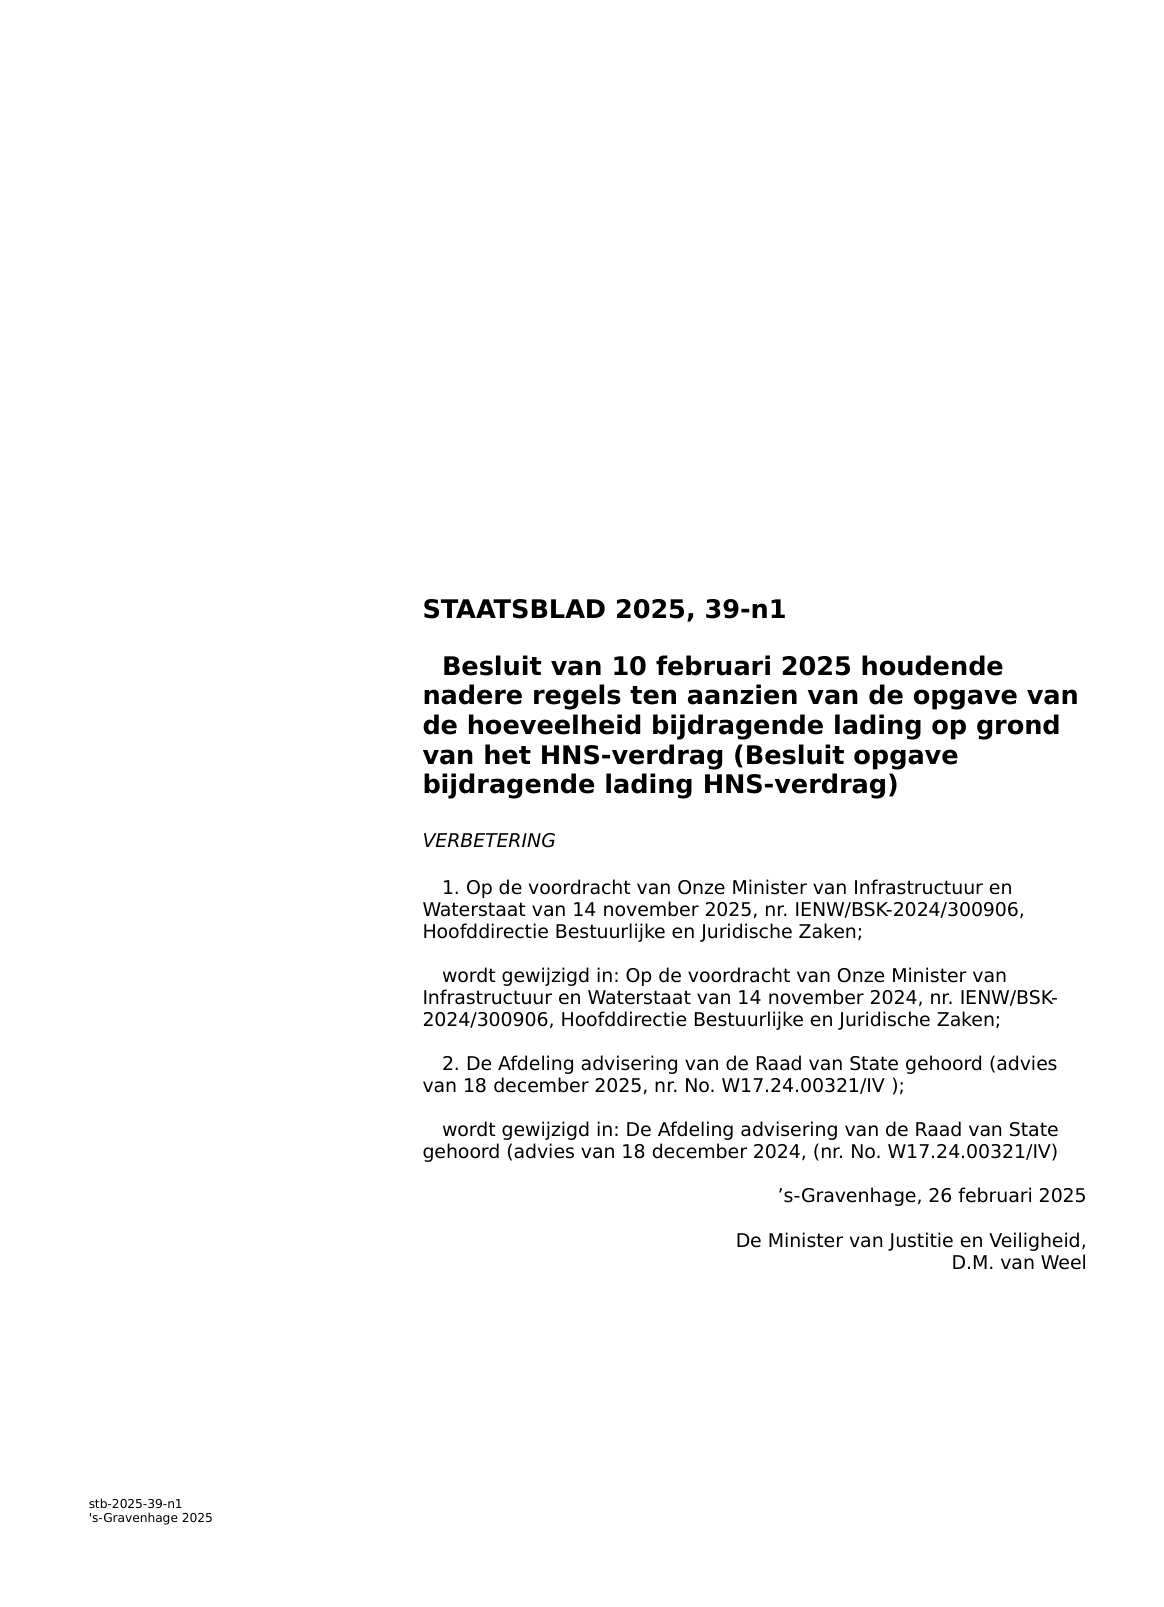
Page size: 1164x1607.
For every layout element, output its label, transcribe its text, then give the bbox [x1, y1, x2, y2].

text stb-2025-39-n1 [88, 1497, 323, 1511]
text Besluit van 10 februari 2025 houdende nadere regels ten aanzien van de opgave van de hoeveelheid bijdragende lading op grond van het HNS-verdrag (Besluit opgave bijdragende lading HNS-verdrag) [422, 651, 1087, 800]
text 1. Op de voordracht van Onze Minister van Infrastructuur en Waterstaat van 14 november 2025, nr. IENW/BSK-2024/300906, Hoofddirectie Bestuurlijke en Juridische Zaken; [422, 877, 1087, 943]
subtitle VERBETERING [422, 830, 1087, 852]
text De Minister van Justitie en Veiligheid, D.M. van Weel [422, 1229, 1087, 1273]
text wordt gewijzigd in: Op de voordracht van Onze Minister van Infrastructuur en Waterstaat van 14 november 2024, nr. IENW/BSK-2024/300906, Hoofddirectie Bestuurlijke en Juridische Zaken; [422, 965, 1087, 1031]
text wordt gewijzigd in: De Afdeling advisering van de Raad van State gehoord (advies van 18 december 2024, (nr. No. W17.24.00321/IV) [422, 1119, 1087, 1163]
subtitle STAATSBLAD 2025, 39-n1 [422, 595, 1087, 625]
text 's-Gravenhage 2025 [88, 1511, 323, 1525]
text 2. De Afdeling advisering van de Raad van State gehoord (advies van 18 december 2025, nr. No. W17.24.00321/IV ); [422, 1053, 1087, 1097]
text ’s-Gravenhage, 26 februari 2025 [422, 1185, 1087, 1207]
